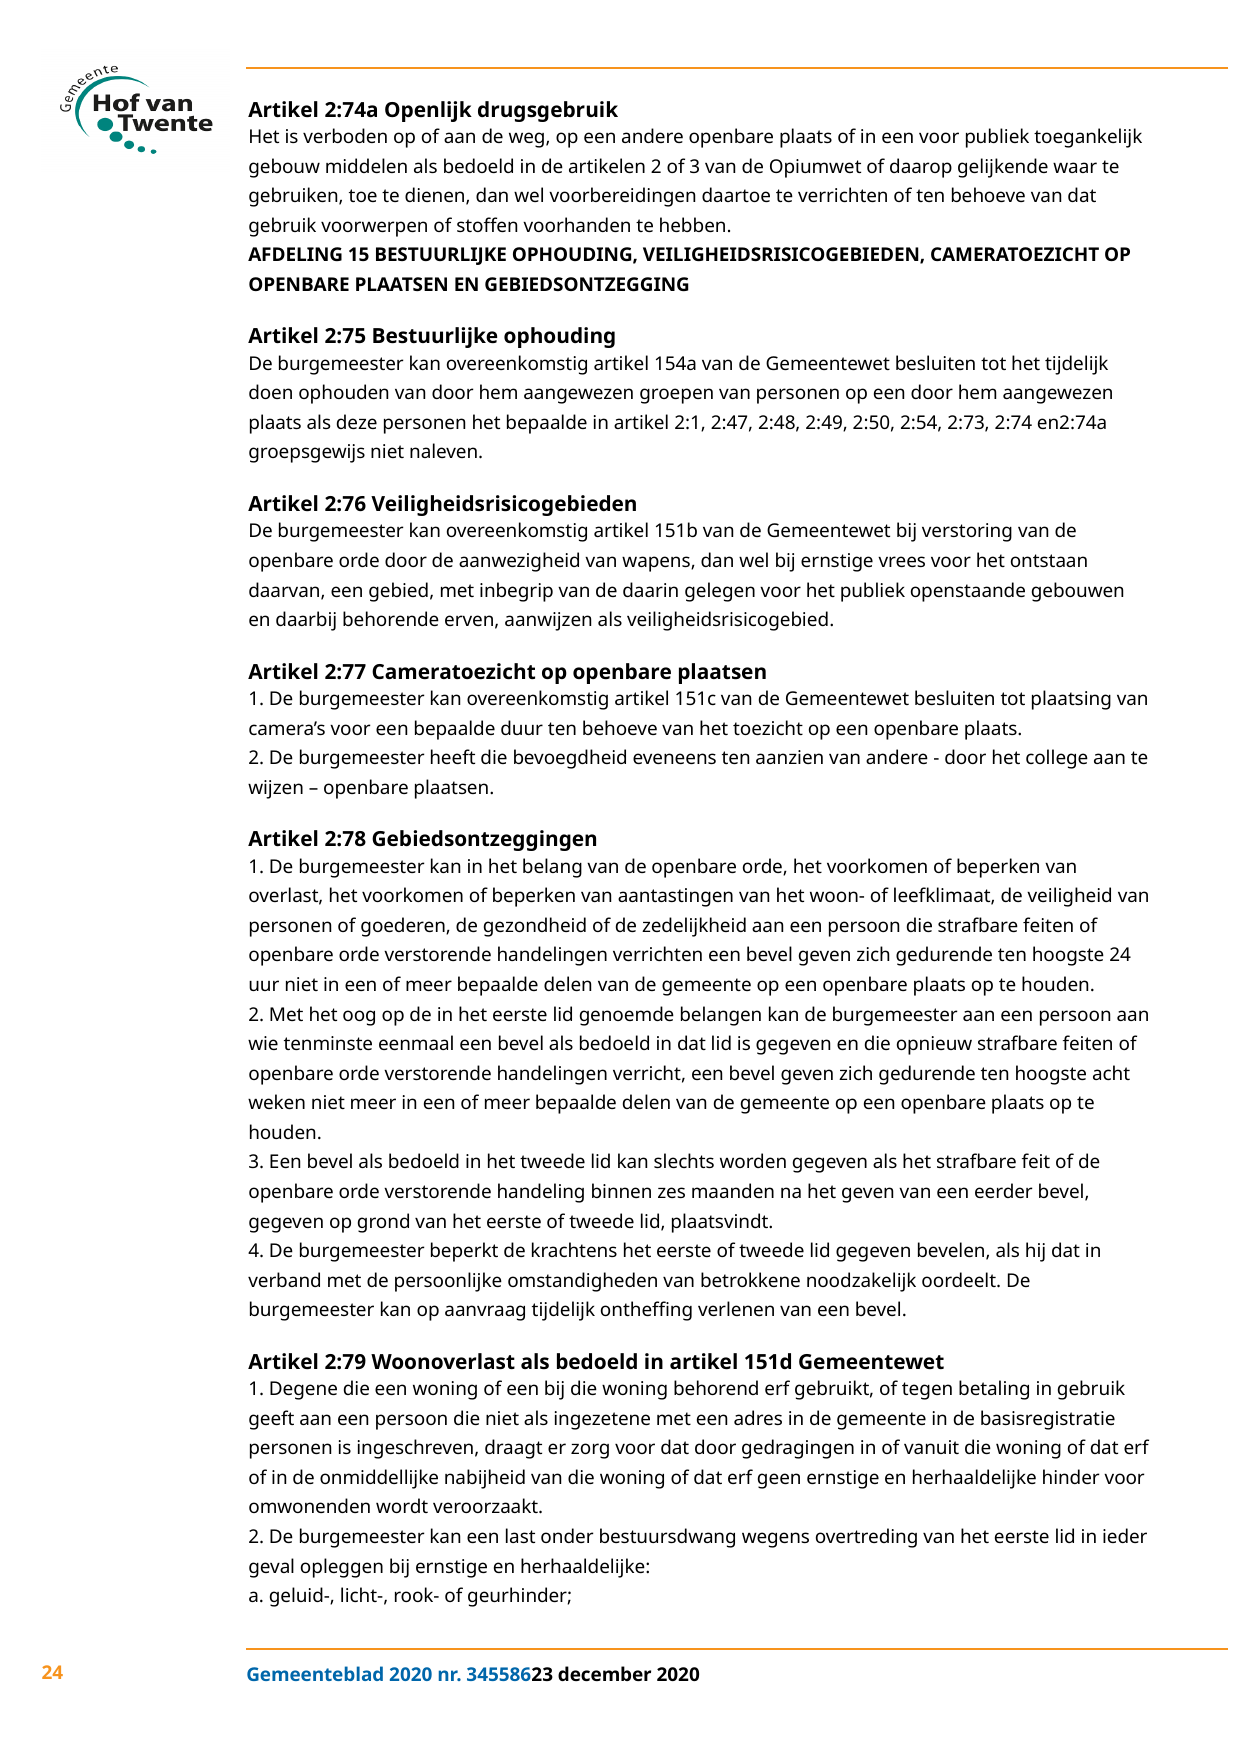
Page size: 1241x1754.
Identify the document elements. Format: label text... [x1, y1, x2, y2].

text 2. Met het oog op de in het eerste lid genoemde belangen kan de burgemeester aan een persoon aan wie tenminste eenmaal een bevel als bedoeld in dat lid is gegeven en die opnieuw strafbare feiten of openbare orde verstorende handelingen verricht, een bevel geven zich gedurende ten hoogste acht weken niet meer in een of meer bepaalde delen van de gemeente op een openbare plaats op te houden. [248, 1001, 1152, 1145]
text Artikel 2:77 Cameratoezicht op openbare plaatsen [248, 657, 1152, 685]
picture [41, 47, 231, 172]
text De burgemeester kan overeenkomstig artikel 151b van de Gemeentewet bij verstoring van de openbare orde door de aanwezigheid van wapens, dan wel bij ernstige vrees voor het ontstaan daarvan, een gebied, met inbegrip van de daarin gelegen voor het publiek openstaande gebouwen en daarbij behorende erven, aanwijzen als veiligheidsrisicogebied. [248, 518, 1152, 632]
text 2. De burgemeester heeft die bevoegdheid eveneens ten aanzien van andere - door het college aan te wijzen – openbare plaatsen. [248, 744, 1152, 800]
text 4. De burgemeester beperkt de krachtens het eerste of tweede lid gegeven bevelen, als hij dat in verband met de persoonlijke omstandigheden van betrokkene noodzakelijk oordeelt. De burgemeester kan op aanvraag tijdelijk ontheffing verlenen van een bevel. [248, 1237, 1152, 1322]
text Artikel 2:78 Gebiedsontzeggingen [248, 824, 1152, 853]
text 3. Een bevel als bedoeld in het tweede lid kan slechts worden gegeven als het strafbare feit of de openbare orde verstorende handeling binnen zes maanden na het geven van een eerder bevel, gegeven op grond van het eerste of tweede lid, plaatsvindt. [248, 1149, 1152, 1233]
text Het is verboden op of aan de weg, op een andere openbare plaats of in een voor publiek toegankelijk gebouw middelen als bedoeld in de artikelen 2 of 3 van de Opiumwet of daarop gelijkende waar te gebruiken, toe te dienen, dan wel voorbereidingen daartoe te verrichten of ten behoeve van dat gebruik voorwerpen of stoffen voorhanden te hebben. [248, 123, 1152, 238]
text Artikel 2:76 Veiligheidsrisicogebieden [248, 489, 1152, 518]
text 2. De burgemeester kan een last onder bestuursdwang wegens overtreding van het eerste lid in ieder geval opleggen bij ernstige en herhaaldelijke: [248, 1523, 1152, 1579]
text AFDELING 15 BESTUURLIJKE OPHOUDING, VEILIGHEIDSRISICOGEBIEDEN, CAMERATOEZICHT OP OPENBARE PLAATSEN EN GEBIEDSONTZEGGING [248, 242, 1152, 297]
text De burgemeester kan overeenkomstig artikel 154a van de Gemeentewet besluiten tot het tijdelijk doen ophouden van door hem aangewezen groepen van personen op een door hem aangewezen plaats als deze personen het bepaalde in artikel 2:1, 2:47, 2:48, 2:49, 2:50, 2:54, 2:73, 2:74 en2:74a groepsgewijs niet naleven. [248, 350, 1152, 464]
text 1. De burgemeester kan overeenkomstig artikel 151c van de Gemeentewet besluiten tot plaatsing van camera’s voor een bepaalde duur ten behoeve van het toezicht op een openbare plaats. [248, 685, 1152, 741]
text 1. De burgemeester kan in het belang van de openbare orde, het voorkomen of beperken van overlast, het voorkomen of beperken van aantastingen van het woon- of leefklimaat, de veiligheid van personen of goederen, de gezondheid of de zedelijkheid aan een persoon die strafbare feiten of openbare orde verstorende handelingen verrichten een bevel geven zich gedurende ten hoogste 24 uur niet in een of meer bepaalde delen van de gemeente op een openbare plaats op te houden. [248, 853, 1152, 997]
text Artikel 2:79 Woonoverlast als bedoeld in artikel 151d Gemeentewet [248, 1347, 1152, 1375]
text Artikel 2:74a Openlijk drugsgebruik [248, 95, 1152, 123]
text Artikel 2:75 Bestuurlijke ophouding [248, 322, 1152, 350]
text 1. Degene die een woning of een bij die woning behorend erf gebruikt, of tegen betaling in gebruik geeft aan een persoon die niet als ingezetene met een adres in de gemeente in de basisregistratie personen is ingeschreven, draagt er zorg voor dat door gedragingen in of vanuit die woning of dat erf of in de onmiddellijke nabijheid van die woning of dat erf geen ernstige en herhaaldelijke hinder voor omwonenden wordt veroorzaakt. [248, 1375, 1152, 1519]
text a. geluid-, licht-, rook- of geurhinder; [248, 1582, 1152, 1608]
